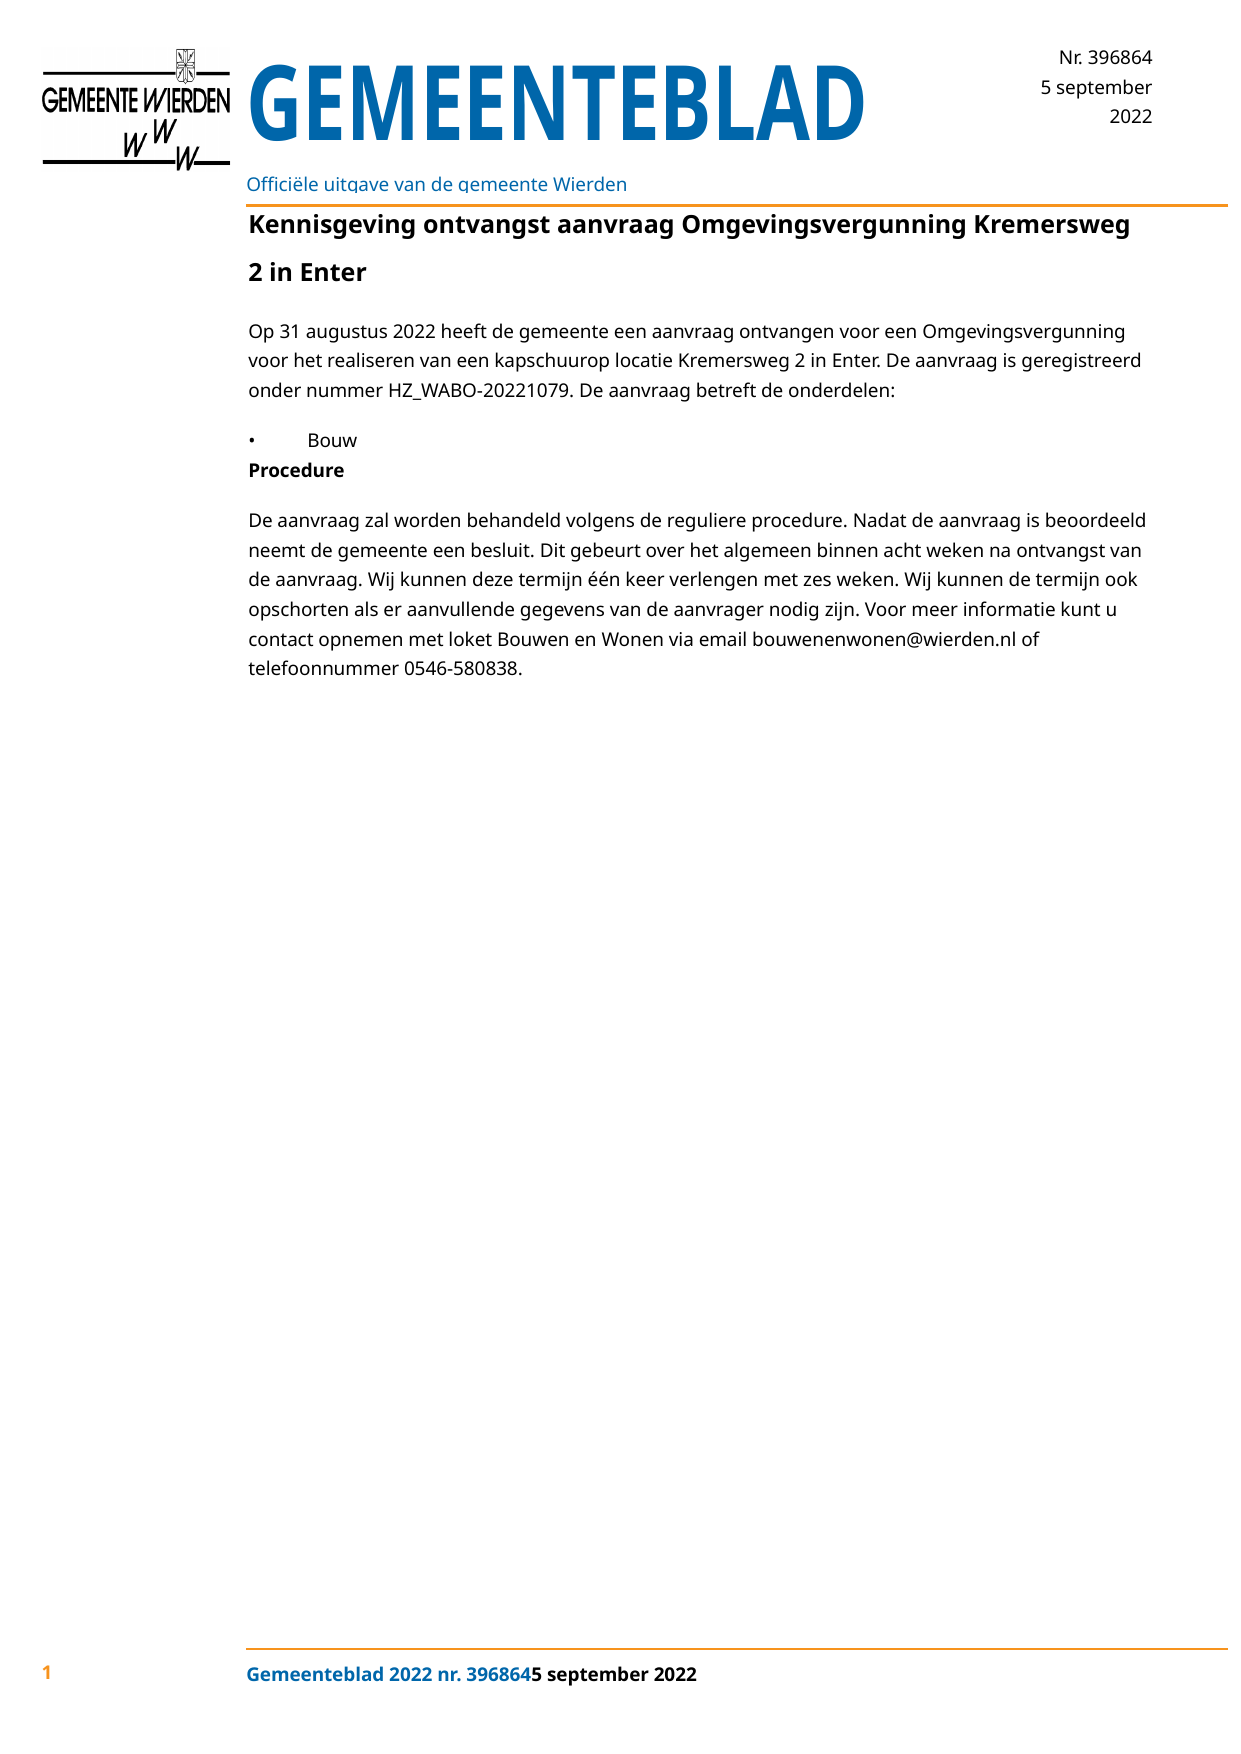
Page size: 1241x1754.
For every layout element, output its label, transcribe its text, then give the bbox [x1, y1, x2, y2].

text Procedure [248, 457, 1152, 483]
text Kennisgeving ontvangst aanvraag Omgevingsvergunning Kremersweg 2 in Enter [248, 207, 1152, 288]
text Op 31 augustus 2022 heeft de gemeente een aanvraag ontvangen voor een Omgevingsvergunning voor het realiseren van een kapschuurop locatie Kremersweg 2 in Enter. De aanvraag is geregistreerd onder nummer HZ_WABO-20221079. De aanvraag betreft de onderdelen: [248, 318, 1152, 403]
list Bouw [248, 427, 1152, 453]
picture [41, 47, 231, 172]
text De aanvraag zal worden behandeld volgens de reguliere procedure. Nadat de aanvraag is beoordeeld neemt de gemeente een besluit. Dit gebeurt over het algemeen binnen acht weken na ontvangst van de aanvraag. Wij kunnen deze termijn één keer verlengen met zes weken. Wij kunnen de termijn ook opschorten als er aanvullende gegevens van de aanvrager nodig zijn. Voor meer informatie kunt u contact opnemen met loket Bouwen en Wonen via email bouwenenwonen@wierden.nl of telefoonnummer 0546-580838. [248, 507, 1152, 681]
